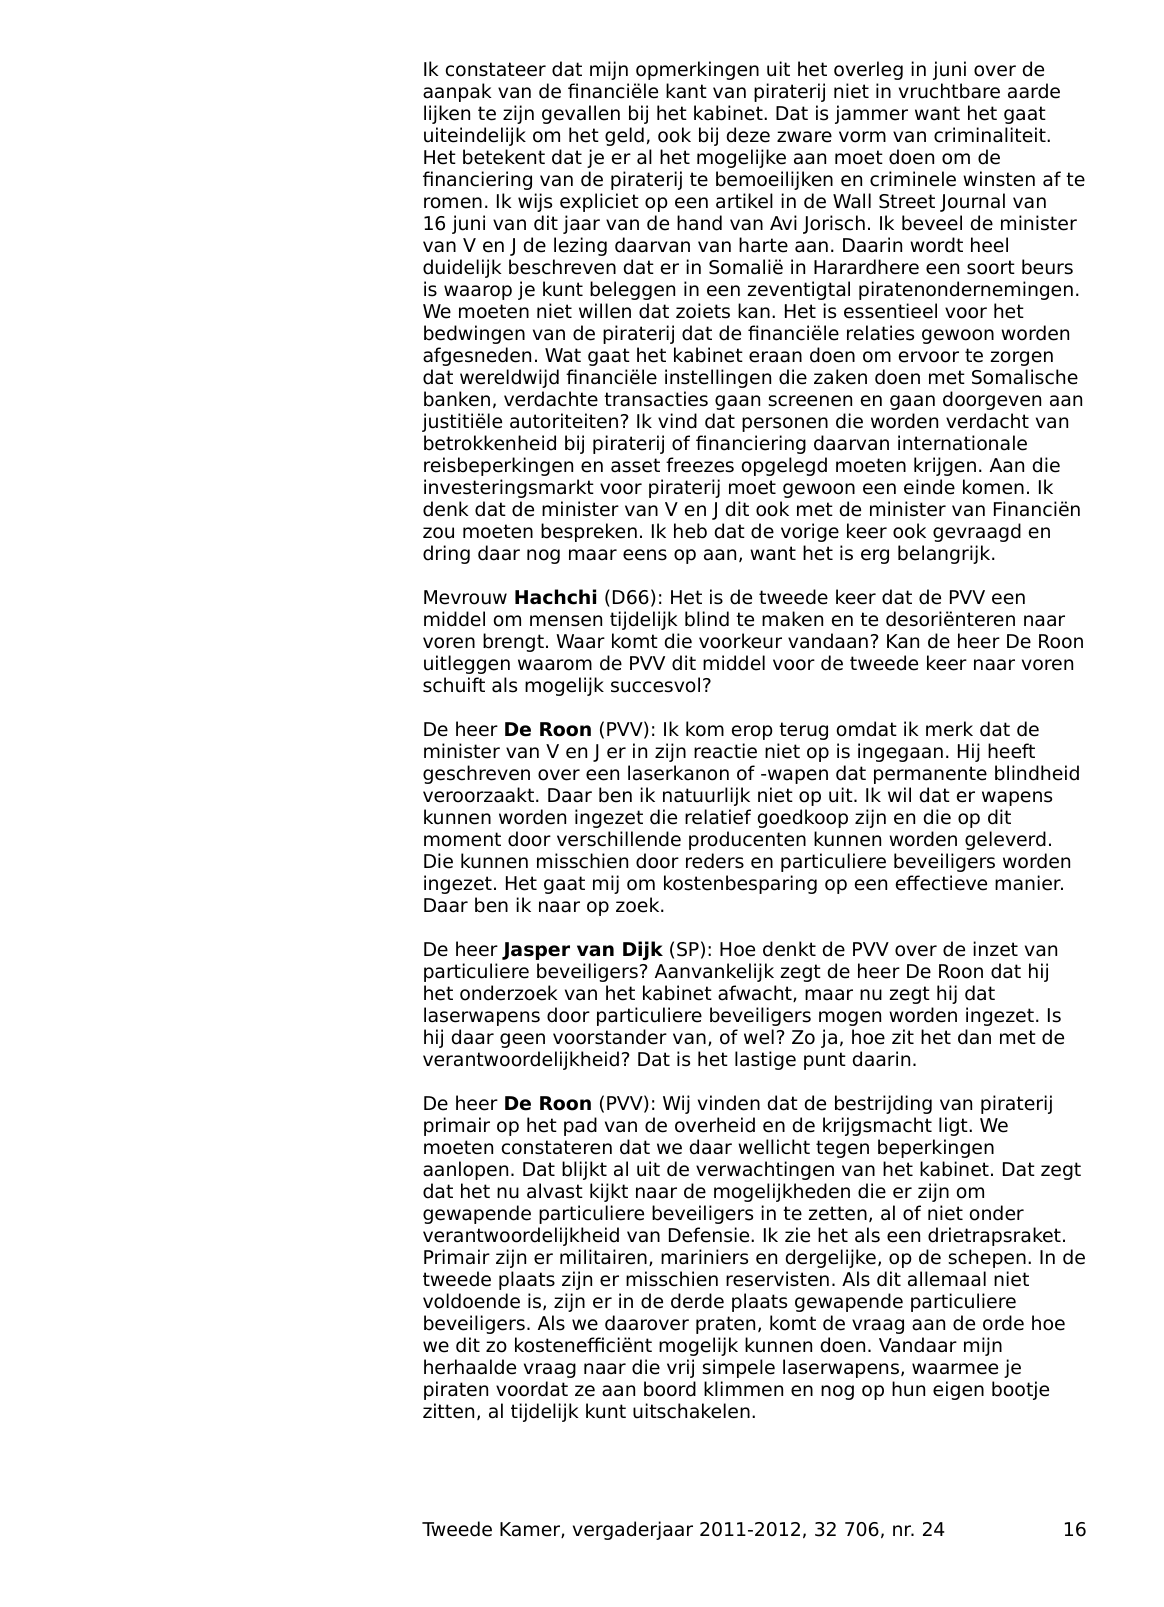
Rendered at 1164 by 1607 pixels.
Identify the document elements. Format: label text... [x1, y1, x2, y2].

text De heer De Roon (PVV): Wij vinden dat de bestrijding van piraterij primair op het pad van de overheid en de krijgsmacht ligt. We moeten constateren dat we daar wellicht tegen beperkingen aanlopen. Dat blijkt al uit de verwachtingen van het kabinet. Dat zegt dat het nu alvast kijkt naar de mogelijkheden die er zijn om gewapende particuliere beveiligers in te zetten, al of niet onder verantwoordelijkheid van Defensie. Ik zie het als een drietrapsraket. Primair zijn er militairen, mariniers en dergelijke, op de schepen. In de tweede plaats zijn er misschien reservisten. Als dit allemaal niet voldoende is, zijn er in de derde plaats gewapende particuliere beveiligers. Als we daarover praten, komt de vraag aan de orde hoe we dit zo kostenefficiënt mogelijk kunnen doen. Vandaar mijn herhaalde vraag naar die vrij simpele laserwapens, waarmee je piraten voordat ze aan boord klimmen en nog op hun eigen bootje zitten, al tijdelijk kunt uitschakelen. [422, 1093, 1087, 1423]
text De heer De Roon (PVV): Ik kom erop terug omdat ik merk dat de minister van V en J er in zijn reactie niet op is ingegaan. Hij heeft geschreven over een laserkanon of -wapen dat permanente blindheid veroorzaakt. Daar ben ik natuurlijk niet op uit. Ik wil dat er wapens kunnen worden ingezet die relatief goedkoop zijn en die op dit moment door verschillende producenten kunnen worden geleverd. Die kunnen misschien door reders en particuliere beveiligers worden ingezet. Het gaat mij om kostenbesparing op een effectieve manier. Daar ben ik naar op zoek. [422, 719, 1087, 917]
text De heer Jasper van Dijk (SP): Hoe denkt de PVV over de inzet van particuliere beveiligers? Aanvankelijk zegt de heer De Roon dat hij het onderzoek van het kabinet afwacht, maar nu zegt hij dat laserwapens door particuliere beveiligers mogen worden ingezet. Is hij daar geen voorstander van, of wel? Zo ja, hoe zit het dan met de verantwoordelijkheid? Dat is het lastige punt daarin. [422, 939, 1087, 1071]
text Mevrouw Hachchi (D66): Het is de tweede keer dat de PVV een middel om mensen tijdelijk blind te maken en te desoriënteren naar voren brengt. Waar komt die voorkeur vandaan? Kan de heer De Roon uitleggen waarom de PVV dit middel voor de tweede keer naar voren schuift als mogelijk succesvol? [422, 587, 1087, 697]
text Ik constateer dat mijn opmerkingen uit het overleg in juni over de aanpak van de financiële kant van piraterij niet in vruchtbare aarde lijken te zijn gevallen bij het kabinet. Dat is jammer want het gaat uiteindelijk om het geld, ook bij deze zware vorm van criminaliteit. Het betekent dat je er al het mogelijke aan moet doen om de financiering van de piraterij te bemoeilijken en criminele winsten af te romen. Ik wijs expliciet op een artikel in de Wall Street Journal van 16 juni van dit jaar van de hand van Avi Jorisch. Ik beveel de minister van V en J de lezing daarvan van harte aan. Daarin wordt heel duidelijk beschreven dat er in Somalië in Harardhere een soort beurs is waarop je kunt beleggen in een zeventigtal piratenondernemingen. We moeten niet willen dat zoiets kan. Het is essentieel voor het bedwingen van de piraterij dat de financiële relaties gewoon worden afgesneden. Wat gaat het kabinet eraan doen om ervoor te zorgen dat wereldwijd financiële instellingen die zaken doen met Somalische banken, verdachte transacties gaan screenen en gaan doorgeven aan justitiële autoriteiten? Ik vind dat personen die worden verdacht van betrokkenheid bij piraterij of financiering daarvan internationale reisbeperkingen en asset freezes opgelegd moeten krijgen. Aan die investeringsmarkt voor piraterij moet gewoon een einde komen. Ik denk dat de minister van V en J dit ook met de minister van Financiën zou moeten bespreken. Ik heb dat de vorige keer ook gevraagd en dring daar nog maar eens op aan, want het is erg belangrijk. [422, 59, 1087, 564]
